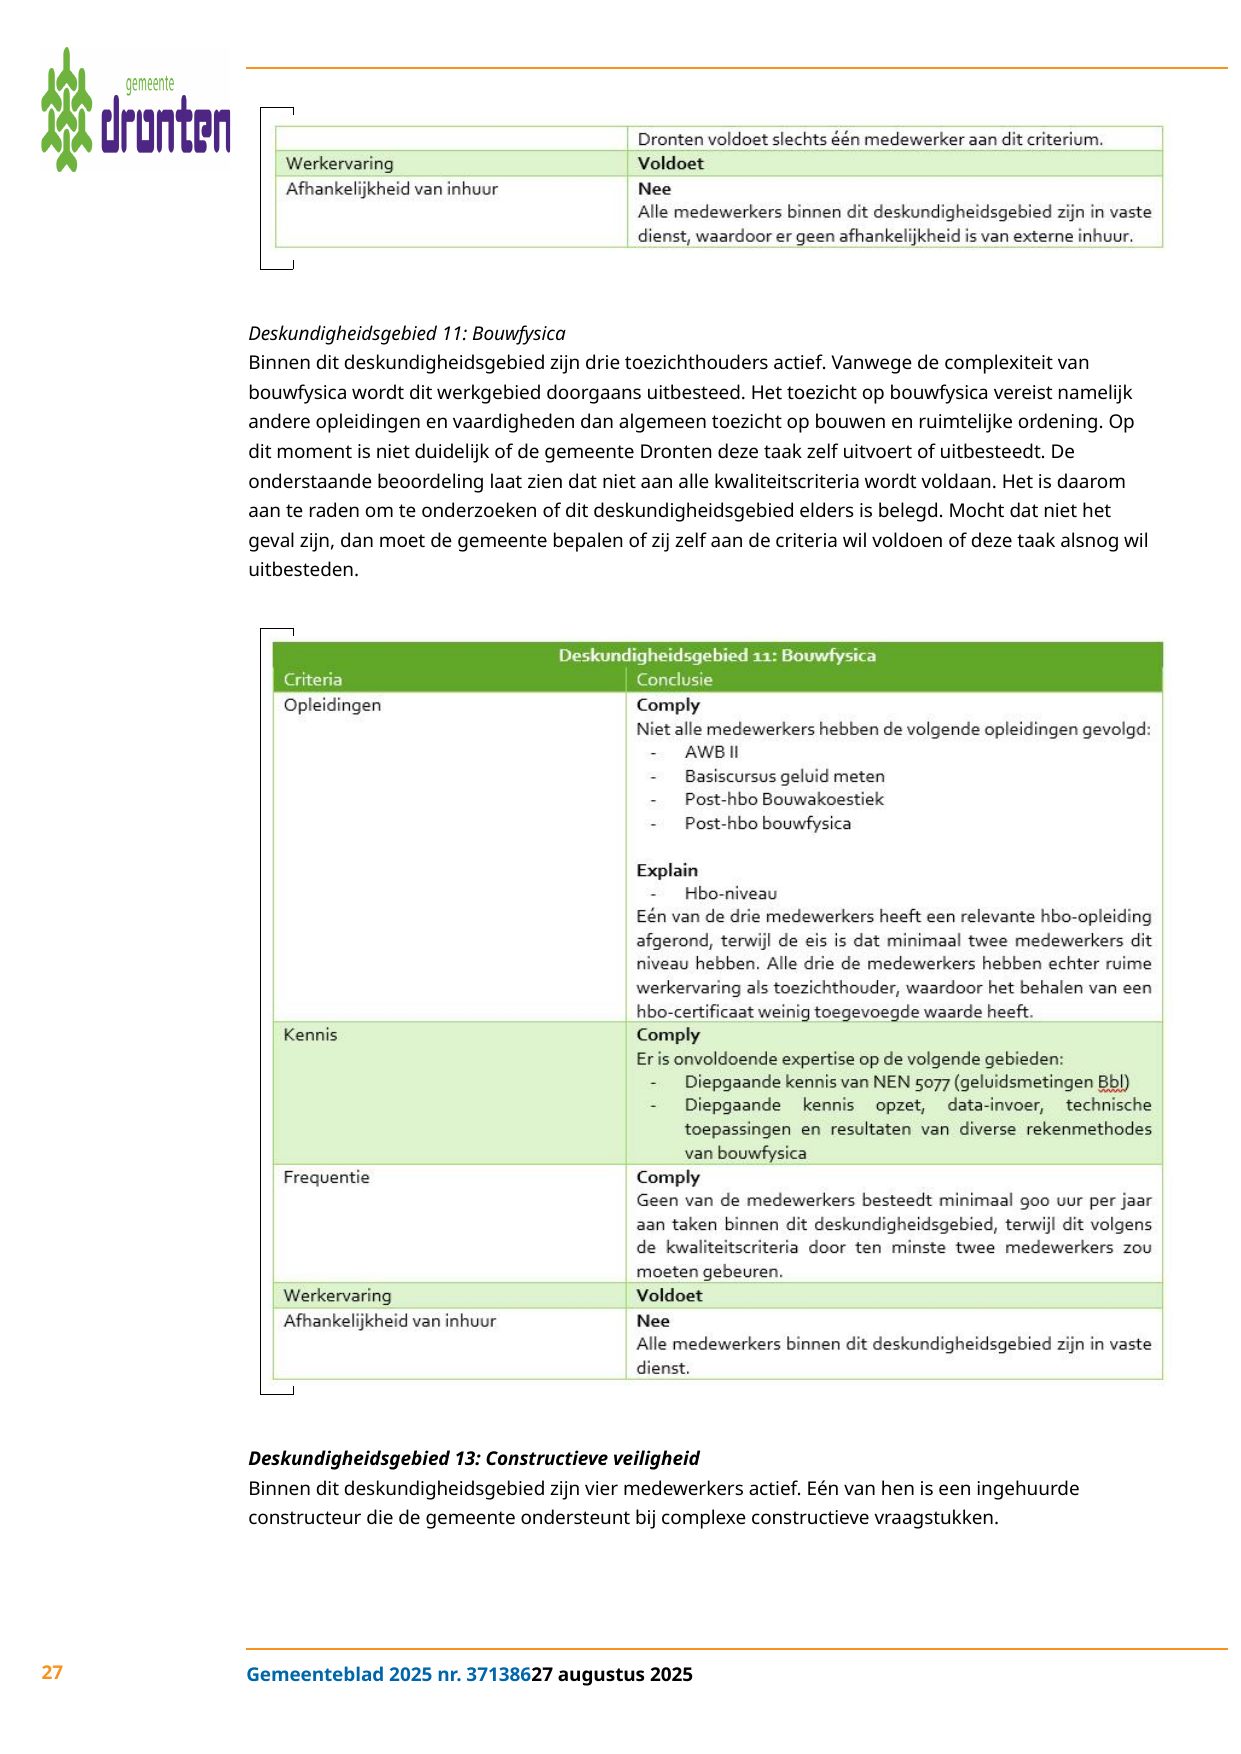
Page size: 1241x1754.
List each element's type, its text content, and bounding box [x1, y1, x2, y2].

picture [268, 115, 1173, 260]
picture [41, 47, 231, 172]
text Binnen dit deskundigheidsgebied zijn vier medewerkers actief. Eén van hen is een ingehuurde constructeur die de gemeente ondersteunt bij complexe constructieve vraagstukken. [248, 1475, 1152, 1530]
text Deskundigheidsgebied 13: Constructieve veiligheid [248, 1445, 1152, 1471]
text Deskundigheidsgebied 11: Bouwfysica [248, 320, 1152, 346]
text Binnen dit deskundigheidsgebied zijn drie toezichthouders actief. Vanwege de complexiteit van bouwfysica wordt dit werkgebied doorgaans uitbesteed. Het toezicht op bouwfysica vereist namelijk andere opleidingen en vaardigheden dan algemeen toezicht op bouwen en ruimtelijke ordening. Op dit moment is niet duidelijk of de gemeente Dronten deze taak zelf uitvoert of uitbesteedt. De onderstaande beoordeling laat zien dat niet aan alle kwaliteitscriteria wordt voldaan. Het is daarom aan te raden om te onderzoeken of dit deskundigheidsgebied elders is belegd. Mocht dat niet het geval zijn, dan moet de gemeente bepalen of zij zelf aan de criteria wil voldoen of deze taak alsnog wil uitbesteden. [248, 349, 1152, 582]
picture [268, 636, 1173, 1386]
